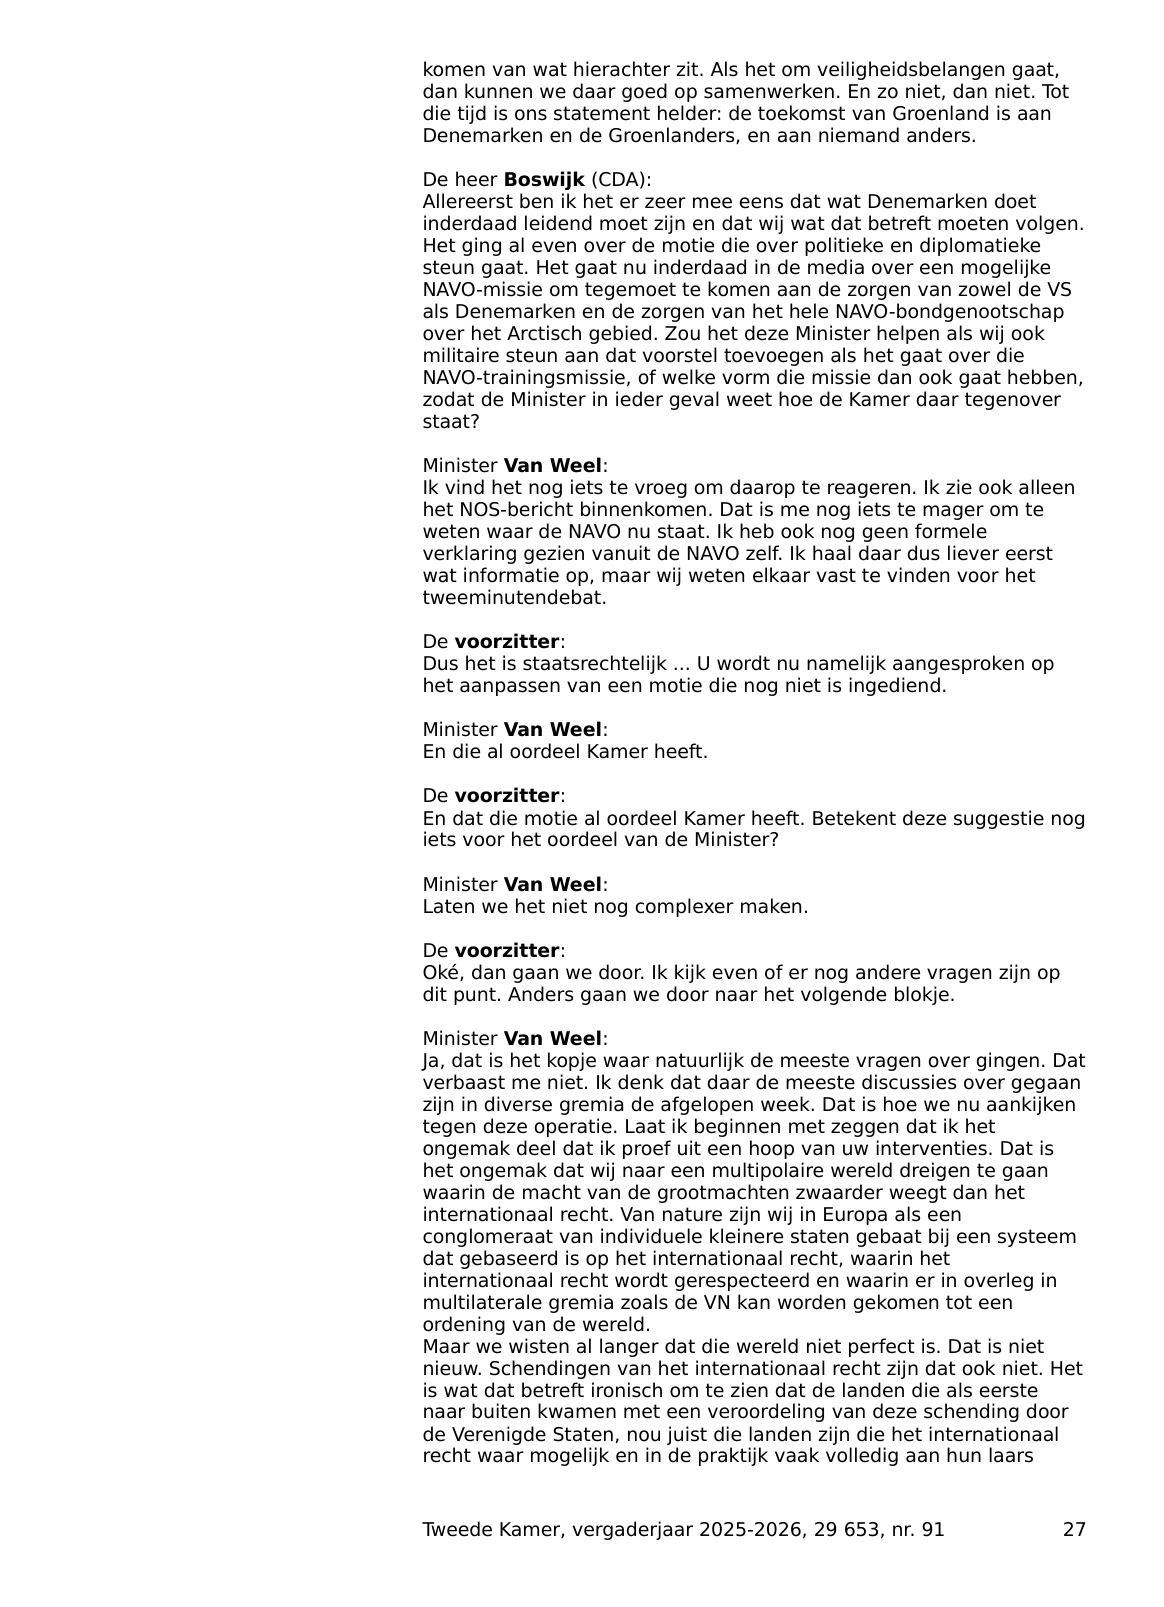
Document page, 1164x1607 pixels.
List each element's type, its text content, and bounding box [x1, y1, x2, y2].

text En die al oordeel Kamer heeft. [422, 741, 1087, 763]
text Minister Van Weel: [422, 873, 1087, 896]
text Minister Van Weel: [422, 455, 1087, 477]
text De voorzitter: [422, 785, 1087, 807]
text Het ging al even over de motie die over politieke en diplomatieke steun gaat. Het gaat nu inderdaad in de media over een mogelijke NAVO-missie om tegemoet te komen aan de zorgen van zowel de VS als Denemarken en de zorgen van het hele NAVO-bondgenootschap over het Arctisch gebied. Zou het deze Minister helpen als wij ook militaire steun aan dat voorstel toevoegen als het gaat over die NAVO-trainingsmissie, of welke vorm die missie dan ook gaat hebben, zodat de Minister in ieder geval weet hoe de Kamer daar tegenover staat? [422, 235, 1087, 433]
text Ik vind het nog iets te vroeg om daarop te reageren. Ik zie ook alleen het NOS-bericht binnenkomen. Dat is me nog iets te mager om te weten waar de NAVO nu staat. Ik heb ook nog geen formele verklaring gezien vanuit de NAVO zelf. Ik haal daar dus liever eerst wat informatie op, maar wij weten elkaar vast te vinden voor het tweeminutendebat. [422, 477, 1087, 609]
text Laten we het niet nog complexer maken. [422, 896, 1087, 917]
text Minister Van Weel: [422, 1028, 1087, 1050]
text De heer Boswijk (CDA): [422, 169, 1087, 191]
text Maar we wisten al langer dat die wereld niet perfect is. Dat is niet nieuw. Schendingen van het internationaal recht zijn dat ook niet. Het is wat dat betreft ironisch om te zien dat de landen die als eerste naar buiten kwamen met een veroordeling van deze schending door de Verenigde Staten, nou juist die landen zijn die het internationaal recht waar mogelijk en in de praktijk vaak volledig aan hun laars [422, 1336, 1087, 1467]
text En dat die motie al oordeel Kamer heeft. Betekent deze suggestie nog iets voor het oordeel van de Minister? [422, 807, 1087, 851]
text komen van wat hierachter zit. Als het om veiligheidsbelangen gaat, dan kunnen we daar goed op samenwerken. En zo niet, dan niet. Tot die tijd is ons statement helder: de toekomst van Groenland is aan Denemarken en de Groenlanders, en aan niemand anders. [422, 59, 1087, 147]
text Ja, dat is het kopje waar natuurlijk de meeste vragen over gingen. Dat verbaast me niet. Ik denk dat daar de meeste discussies over gegaan zijn in diverse gremia de afgelopen week. Dat is hoe we nu aankijken tegen deze operatie. Laat ik beginnen met zeggen dat ik het ongemak deel dat ik proef uit een hoop van uw interventies. Dat is het ongemak dat wij naar een multipolaire wereld dreigen te gaan waarin de macht van de grootmachten zwaarder weegt dan het internationaal recht. Van nature zijn wij in Europa als een conglomeraat van individuele kleinere staten gebaat bij een systeem dat gebaseerd is op het internationaal recht, waarin het internationaal recht wordt gerespecteerd en waarin er in overleg in multilaterale gremia zoals de VN kan worden gekomen tot een ordening van de wereld. [422, 1050, 1087, 1336]
text Dus het is staatsrechtelijk ... U wordt nu namelijk aangesproken op het aanpassen van een motie die nog niet is ingediend. [422, 653, 1087, 697]
text Minister Van Weel: [422, 719, 1087, 741]
text Allereerst ben ik het er zeer mee eens dat wat Denemarken doet inderdaad leidend moet zijn en dat wij wat dat betreft moeten volgen. [422, 191, 1087, 235]
text De voorzitter: [422, 631, 1087, 653]
text De voorzitter: [422, 940, 1087, 962]
text Oké, dan gaan we door. Ik kijk even of er nog andere vragen zijn op dit punt. Anders gaan we door naar het volgende blokje. [422, 962, 1087, 1006]
